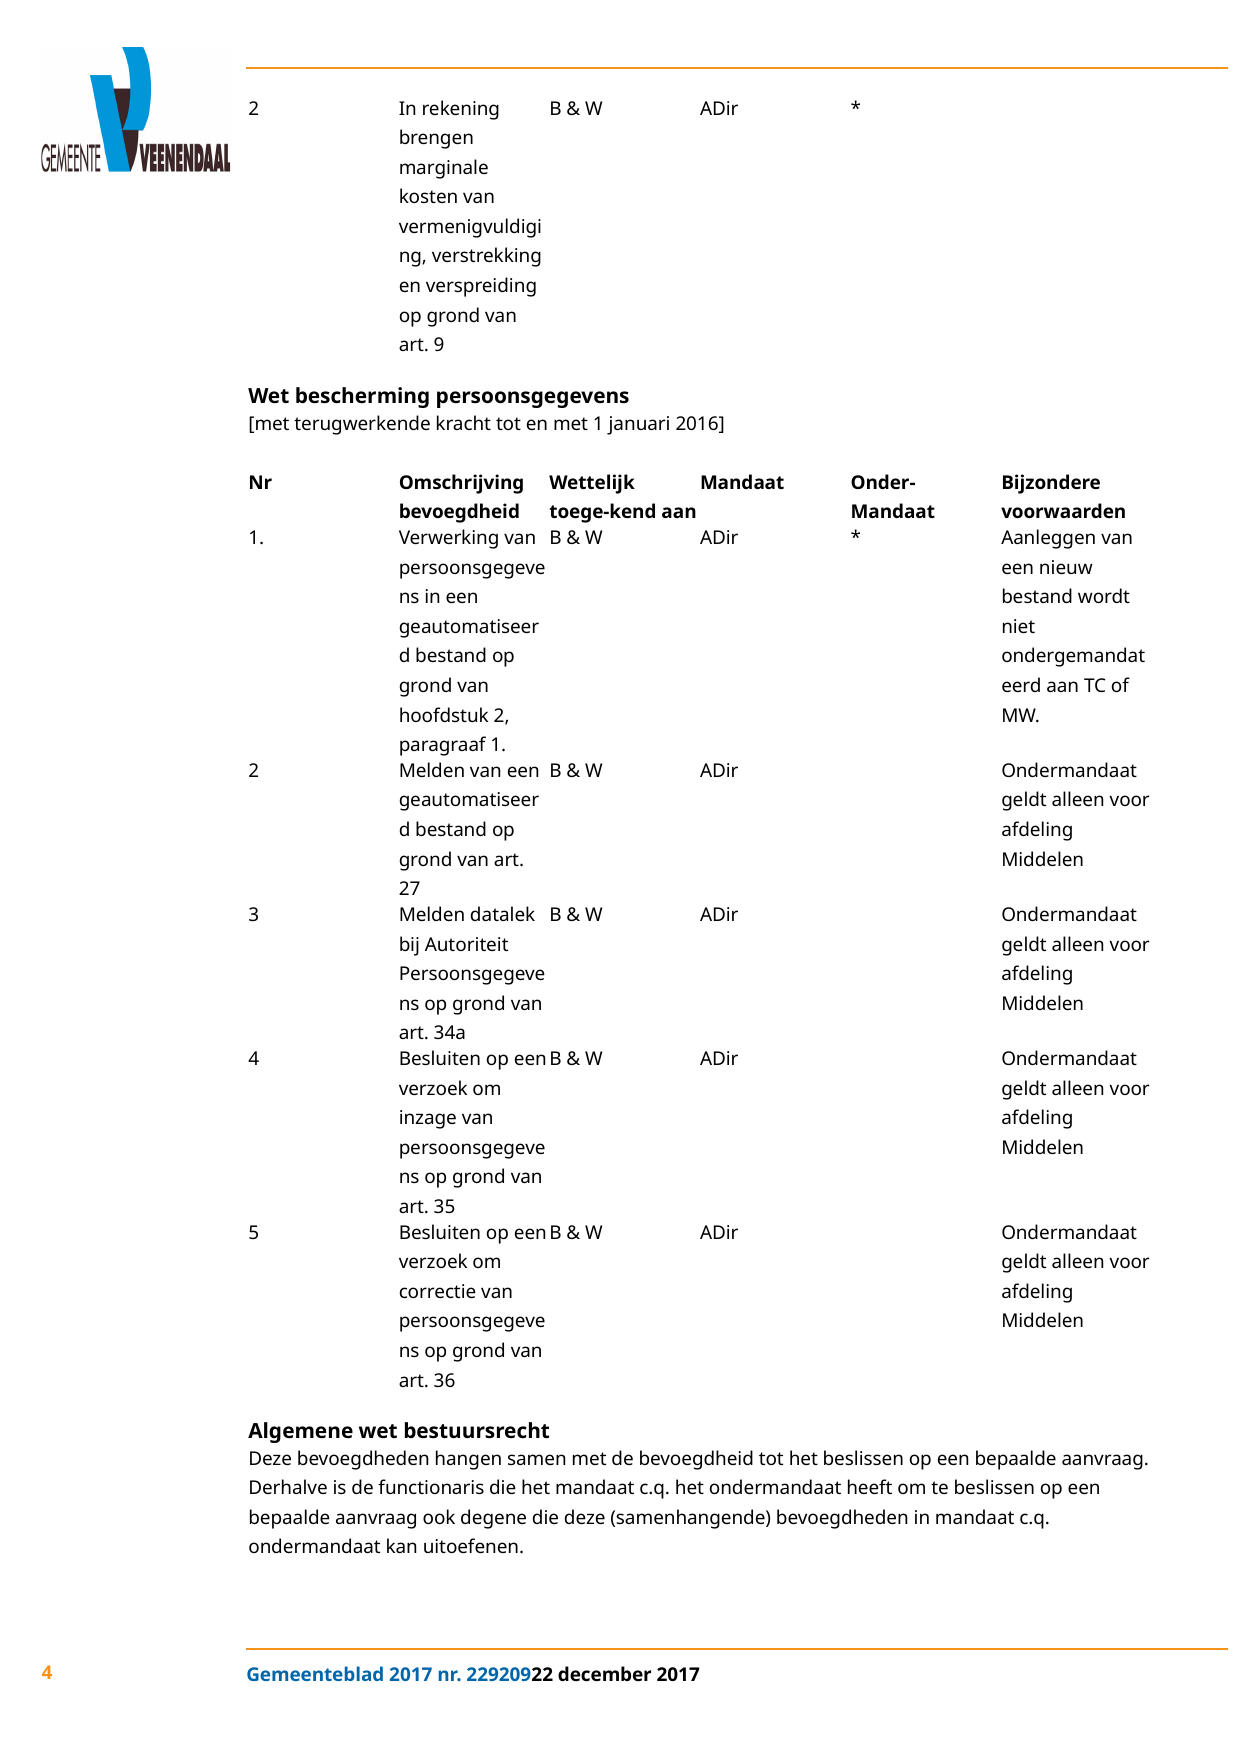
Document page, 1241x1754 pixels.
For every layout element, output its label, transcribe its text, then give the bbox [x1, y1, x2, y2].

table_cell * [850, 524, 1001, 757]
table_cell Melden datalek bij Autoriteit Persoonsgegevens op grond van art. 34a [399, 901, 549, 1045]
table_cell Verwerking van persoonsgegevens in een geautomatiseerd bestand op grond van hoofdstuk 2, paragraaf 1. [399, 524, 549, 757]
table_cell [1001, 95, 1152, 357]
table_cell ADir [700, 524, 850, 757]
table_cell [248, 757, 398, 901]
table_cell Besluiten op een verzoek om correctie van persoonsgegevens op grond van art. 36 [399, 1219, 549, 1392]
table_cell Besluiten op een verzoek om inzage van persoonsgegevens op grond van art. 35 [399, 1045, 549, 1219]
picture [123, 47, 231, 172]
table_header Mandaat [700, 469, 850, 524]
text Deze bevoegdheden hangen samen met de bevoegdheid tot het beslissen op een bepaalde aanvraag. Derhalve is de functionaris die het mandaat c.q. het ondermandaat heeft om te beslissen op een bepaalde aanvraag ook degene die deze (samenhangende) bevoegdheden in mandaat c.q. ondermandaat kan uitoefenen. [248, 1445, 1152, 1559]
table_cell B & W [549, 1219, 700, 1392]
table_cell In rekening brengen marginale kosten van vermenigvuldiging, verstrekking en verspreiding op grond van art. 9 [399, 95, 549, 357]
table_header Nr [248, 469, 398, 524]
table_cell B & W [549, 1045, 700, 1219]
table_cell [248, 1045, 398, 1219]
picture [41, 47, 130, 172]
table_cell Melden van een geautomatiseerd bestand op grond van art. 27 [399, 757, 549, 901]
table_cell B & W [549, 757, 700, 901]
table_cell 2 [248, 95, 398, 357]
table_cell ADir [700, 95, 850, 357]
table_header Onder- Mandaat [850, 469, 1001, 524]
table_cell * [850, 95, 1001, 357]
table_cell Ondermandaat geldt alleen voor afdeling Middelen [1001, 1045, 1152, 1219]
table_cell [248, 524, 398, 757]
table_cell ADir [700, 1219, 850, 1392]
table_cell ADir [700, 757, 850, 901]
table_cell Ondermandaat geldt alleen voor afdeling Middelen [1001, 757, 1152, 901]
text [met terugwerkende kracht tot en met 1 januari 2016] [248, 410, 1152, 435]
text Wet bescherming persoonsgegevens [248, 381, 1152, 410]
table_cell B & W [549, 524, 700, 757]
table_header Bijzondere voorwaarden [1001, 469, 1152, 524]
table_cell [850, 1045, 1001, 1219]
table_cell [850, 901, 1001, 1045]
table_cell Ondermandaat geldt alleen voor afdeling Middelen [1001, 1219, 1152, 1392]
table_cell Aanleggen van een nieuw bestand wordt niet ondergemandateerd aan TC of MW. [1001, 524, 1152, 757]
table_header Omschrijving bevoegdheid [399, 469, 549, 524]
table_cell B & W [549, 901, 700, 1045]
table_cell B & W [549, 95, 700, 357]
table_header Wettelijk toege-kend aan [549, 469, 700, 524]
table_cell ADir [700, 1045, 850, 1219]
table_cell Ondermandaat geldt alleen voor afdeling Middelen [1001, 901, 1152, 1045]
table_cell [248, 901, 398, 1045]
table_cell [850, 757, 1001, 901]
text Algemene wet bestuursrecht [248, 1417, 1152, 1445]
table_cell [850, 1219, 1001, 1392]
table_cell [248, 1219, 398, 1392]
table_cell ADir [700, 901, 850, 1045]
